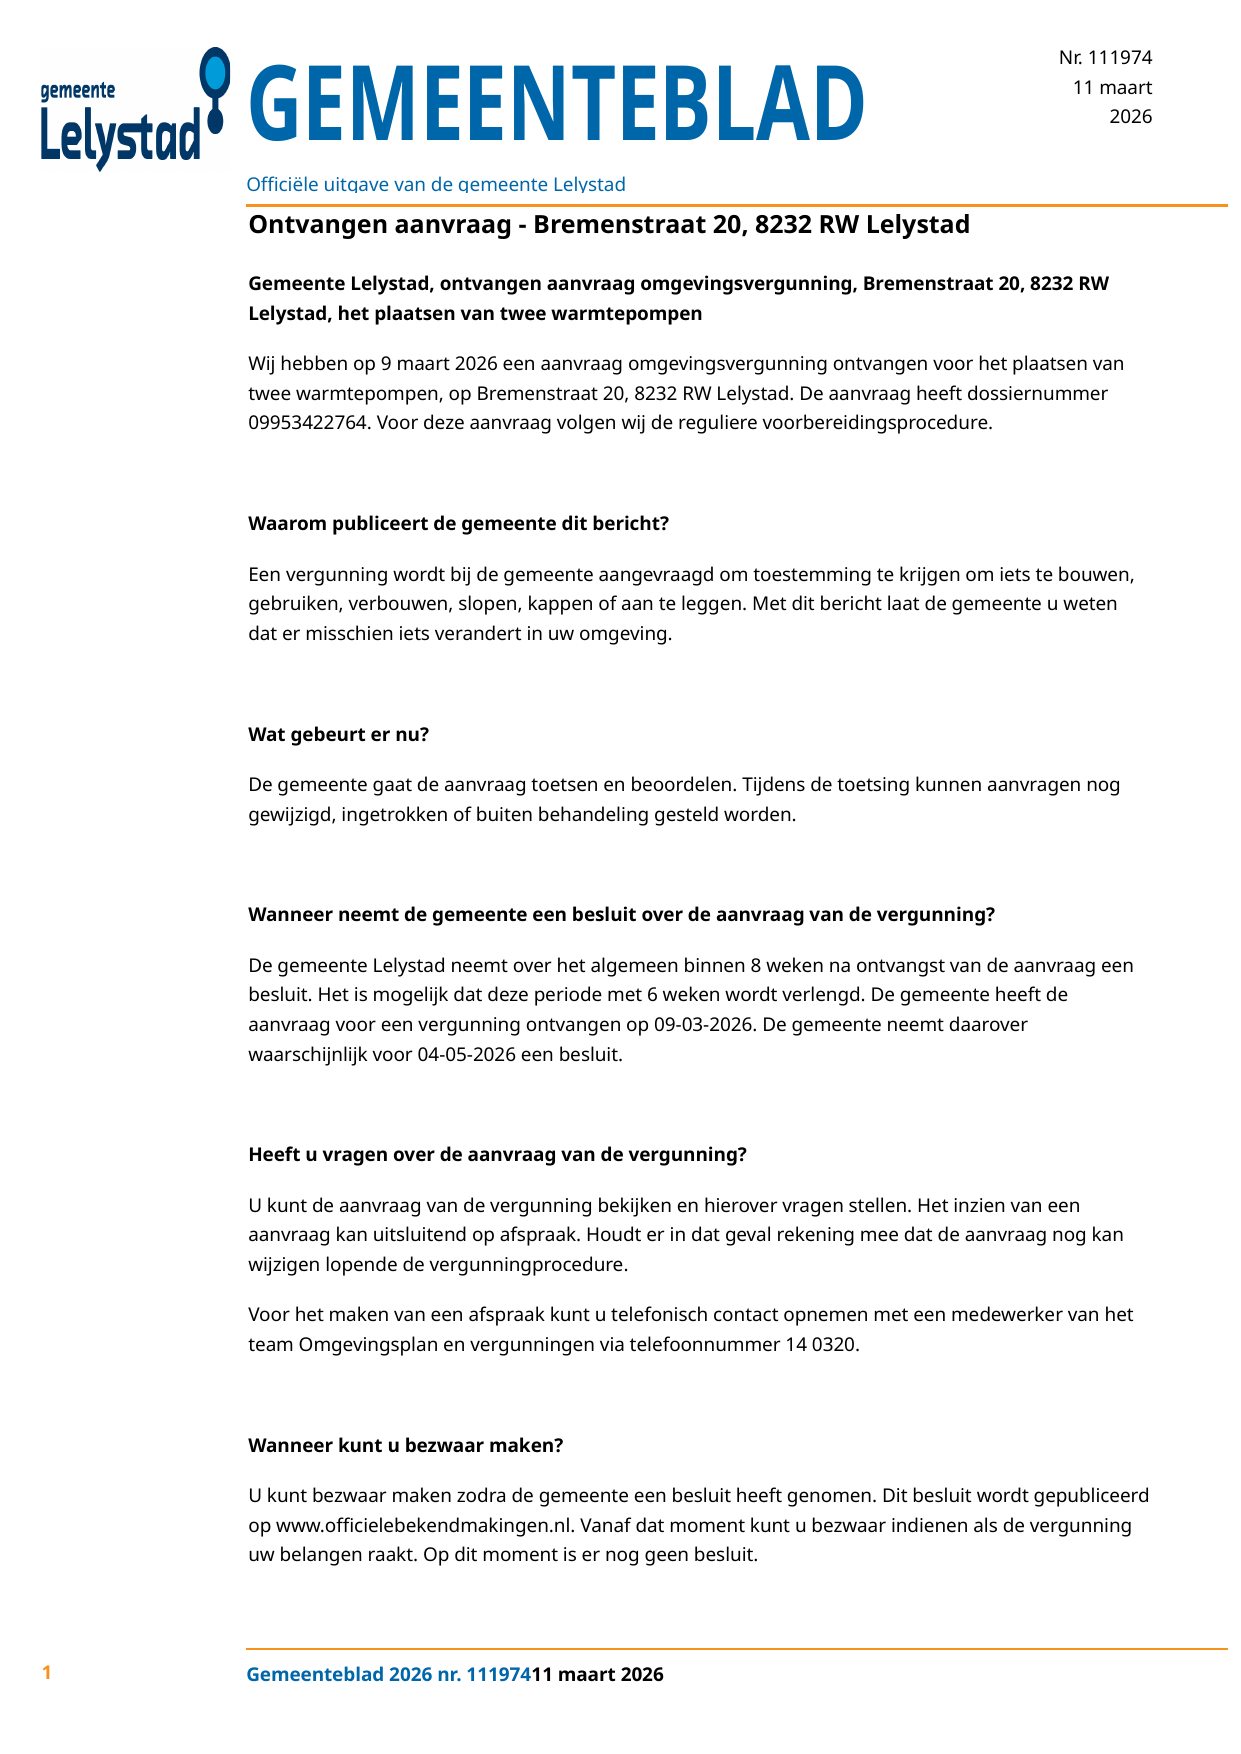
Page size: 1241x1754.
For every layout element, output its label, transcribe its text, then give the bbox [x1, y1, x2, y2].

text Wij hebben op 9 maart 2026 een aanvraag omgevingsvergunning ontvangen voor het plaatsen van twee warmtepompen, op Bremenstraat 20, 8232 RW Lelystad. De aanvraag heeft dossiernummer 09953422764. Voor deze aanvraag volgen wij de reguliere voorbereidingsprocedure. [248, 350, 1152, 435]
text Een vergunning wordt bij de gemeente aangevraagd om toestemming te krijgen om iets te bouwen, gebruiken, verbouwen, slopen, kappen of aan te leggen. Met dit bericht laat de gemeente u weten dat er misschien iets verandert in uw omgeving. [248, 561, 1152, 646]
text Wanneer neemt de gemeente een besluit over de aanvraag van de vergunning? [248, 902, 1152, 927]
text De gemeente gaat de aanvraag toetsen en beoordelen. Tijdens de toetsing kunnen aanvragen nog gewijzigd, ingetrokken of buiten behandeling gesteld worden. [248, 771, 1152, 826]
picture [41, 47, 231, 172]
text U kunt bezwaar maken zodra de gemeente een besluit heeft genomen. Dit besluit wordt gepubliceerd op www.officielebekendmakingen.nl. Vanaf dat moment kunt u bezwaar indienen als de vergunning uw belangen raakt. Op dit moment is er nog geen besluit. [248, 1482, 1152, 1567]
text De gemeente Lelystad neemt over het algemeen binnen 8 weken na ontvangst van de aanvraag een besluit. Het is mogelijk dat deze periode met 6 weken wordt verlengd. De gemeente heeft de aanvraag voor een vergunning ontvangen op 09-03-2026. De gemeente neemt daarover waarschijnlijk voor 04-05-2026 een besluit. [248, 952, 1152, 1066]
text Voor het maken van een afspraak kunt u telefonisch contact opnemen met een medewerker van het team Omgevingsplan en vergunningen via telefoonnummer 14 0320. [248, 1302, 1152, 1357]
text Ontvangen aanvraag - Bremenstraat 20, 8232 RW Lelystad [248, 207, 1152, 241]
text Heeft u vragen over de aanvraag van de vergunning? [248, 1142, 1152, 1167]
text Waarom publiceert de gemeente dit bericht? [248, 510, 1152, 536]
text Wat gebeurt er nu? [248, 721, 1152, 746]
text Wanneer kunt u bezwaar maken? [248, 1432, 1152, 1458]
text U kunt de aanvraag van de vergunning bekijken en hierover vragen stellen. Het inzien van een aanvraag kan uitsluitend op afspraak. Houdt er in dat geval rekening mee dat de aanvraag nog kan wijzigen lopende de vergunningprocedure. [248, 1192, 1152, 1277]
text Gemeente Lelystad, ontvangen aanvraag omgevingsvergunning, Bremenstraat 20, 8232 RW Lelystad, het plaatsen van twee warmtepompen [248, 270, 1152, 326]
